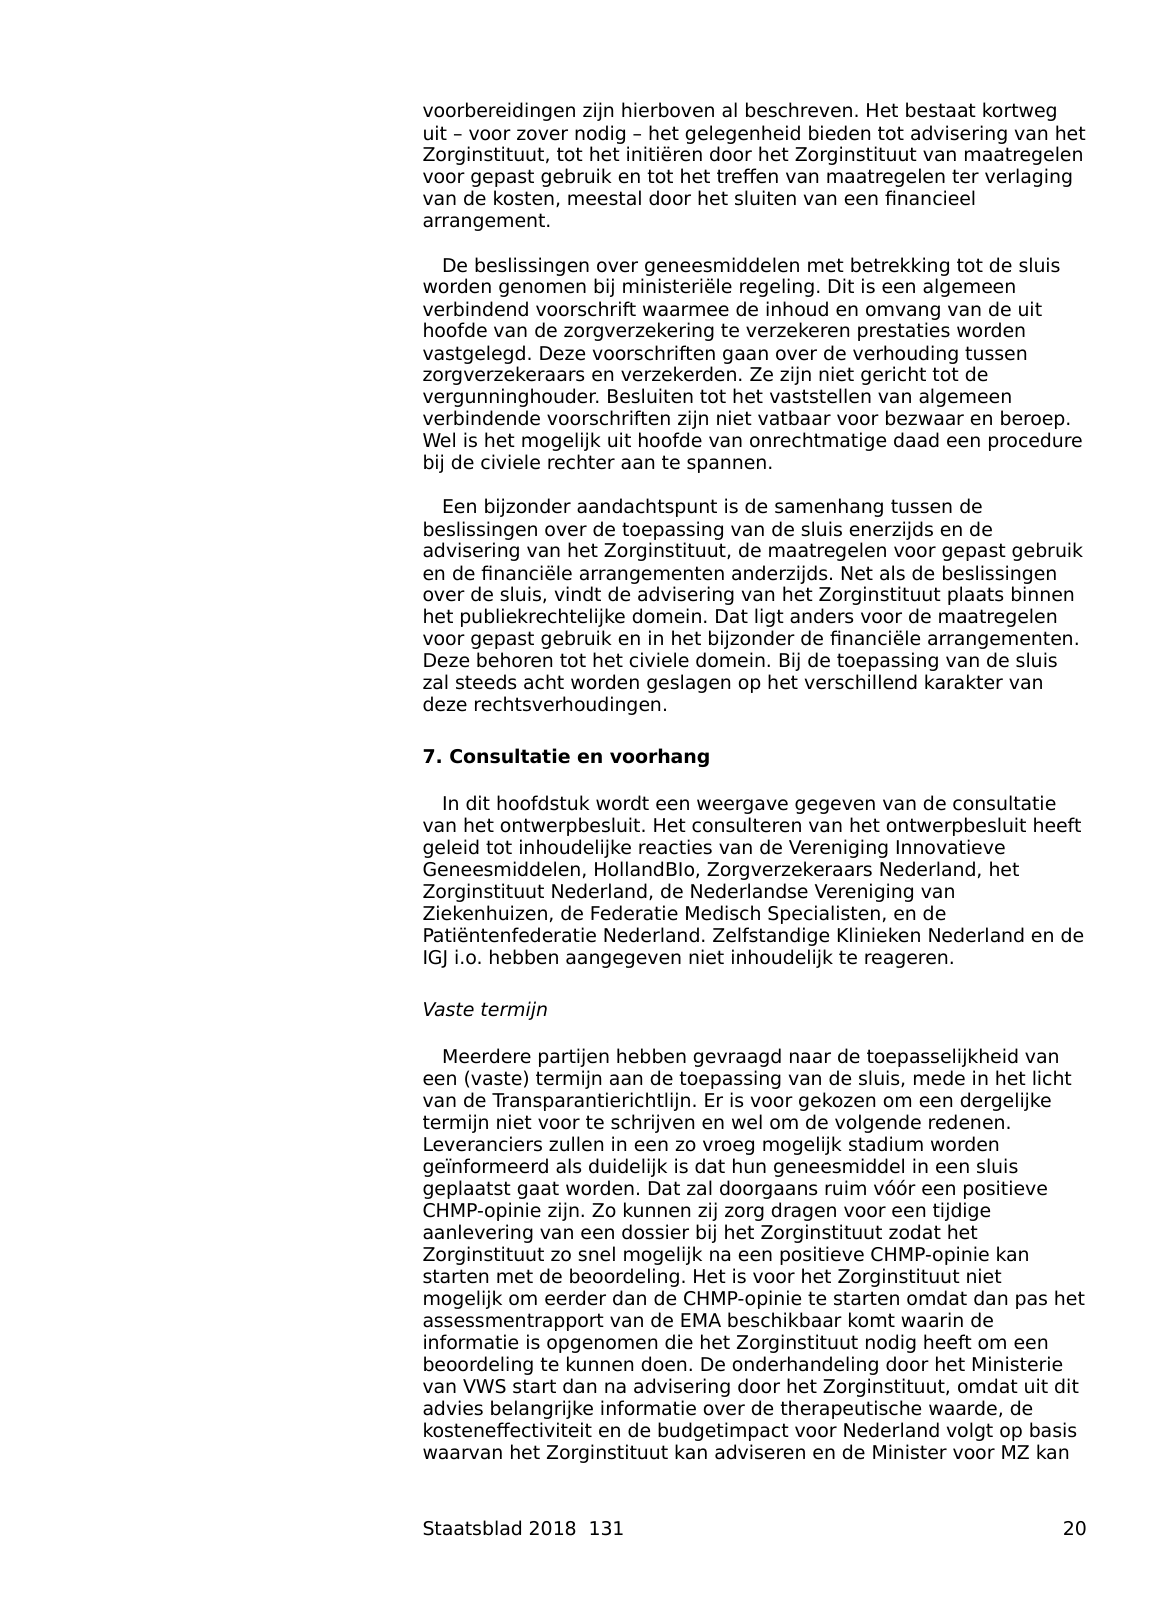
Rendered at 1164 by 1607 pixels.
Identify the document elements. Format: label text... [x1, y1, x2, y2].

text Een bijzonder aandachtspunt is de samenhang tussen de beslissingen over de toepassing van de sluis enerzijds en de advisering van het Zorginstituut, de maatregelen voor gepast gebruik en de financiële arrangementen anderzijds. Net als de beslissingen over de sluis, vindt de advisering van het Zorginstituut plaats binnen het publiekrechtelijke domein. Dat ligt anders voor de maatregelen voor gepast gebruik en in het bijzonder de financiële arrangementen. Deze behoren tot het civiele domein. Bij de toepassing van de sluis zal steeds acht worden geslagen op het verschillend karakter van deze rechtsverhoudingen. [422, 496, 1087, 716]
subtitle 7. Consultatie en voorhang [422, 746, 1087, 768]
subtitle Vaste termijn [422, 999, 1087, 1021]
text In dit hoofdstuk wordt een weergave gegeven van de consultatie van het ontwerpbesluit. Het consulteren van het ontwerpbesluit heeft geleid tot inhoudelijke reacties van de Vereniging Innovatieve Geneesmiddelen, HollandBIo, Zorgverzekeraars Nederland, het Zorginstituut Nederland, de Nederlandse Vereniging van Ziekenhuizen, de Federatie Medisch Specialisten, en de Patiëntenfederatie Nederland. Zelfstandige Klinieken Nederland en de IGJ i.o. hebben aangegeven niet inhoudelijk te reageren. [422, 793, 1087, 969]
text De beslissingen over geneesmiddelen met betrekking tot de sluis worden genomen bij ministeriële regeling. Dit is een algemeen verbindend voorschrift waarmee de inhoud en omvang van de uit hoofde van de zorgverzekering te verzekeren prestaties worden vastgelegd. Deze voorschriften gaan over de verhouding tussen zorgverzekeraars en verzekerden. Ze zijn niet gericht tot de vergunninghouder. Besluiten tot het vaststellen van algemeen verbindende voorschriften zijn niet vatbaar voor bezwaar en beroep. Wel is het mogelijk uit hoofde van onrechtmatige daad een procedure bij de civiele rechter aan te spannen. [422, 254, 1087, 474]
text Meerdere partijen hebben gevraagd naar de toepasselijkheid van een (vaste) termijn aan de toepassing van de sluis, mede in het licht van de Transparantierichtlijn. Er is voor gekozen om een dergelijke termijn niet voor te schrijven en wel om de volgende redenen. Leveranciers zullen in een zo vroeg mogelijk stadium worden geïnformeerd als duidelijk is dat hun geneesmiddel in een sluis geplaatst gaat worden. Dat zal doorgaans ruim vóór een positieve CHMP-opinie zijn. Zo kunnen zij zorg dragen voor een tijdige aanlevering van een dossier bij het Zorginstituut zodat het Zorginstituut zo snel mogelijk na een positieve CHMP-opinie kan starten met de beoordeling. Het is voor het Zorginstituut niet mogelijk om eerder dan de CHMP-opinie te starten omdat dan pas het assessmentrapport van de EMA beschikbaar komt waarin de informatie is opgenomen die het Zorginstituut nodig heeft om een beoordeling te kunnen doen. De onderhandeling door het Ministerie van VWS start dan na advisering door het Zorginstituut, omdat uit dit advies belangrijke informatie over de therapeutische waarde, de kosteneffectiviteit en de budgetimpact voor Nederland volgt op basis waarvan het Zorginstituut kan adviseren en de Minister voor MZ kan [422, 1046, 1087, 1464]
text voorbereidingen zijn hierboven al beschreven. Het bestaat kortweg uit – voor zover nodig – het gelegenheid bieden tot advisering van het Zorginstituut, tot het initiëren door het Zorginstituut van maatregelen voor gepast gebruik en tot het treffen van maatregelen ter verlaging van de kosten, meestal door het sluiten van een financieel arrangement. [422, 100, 1087, 232]
